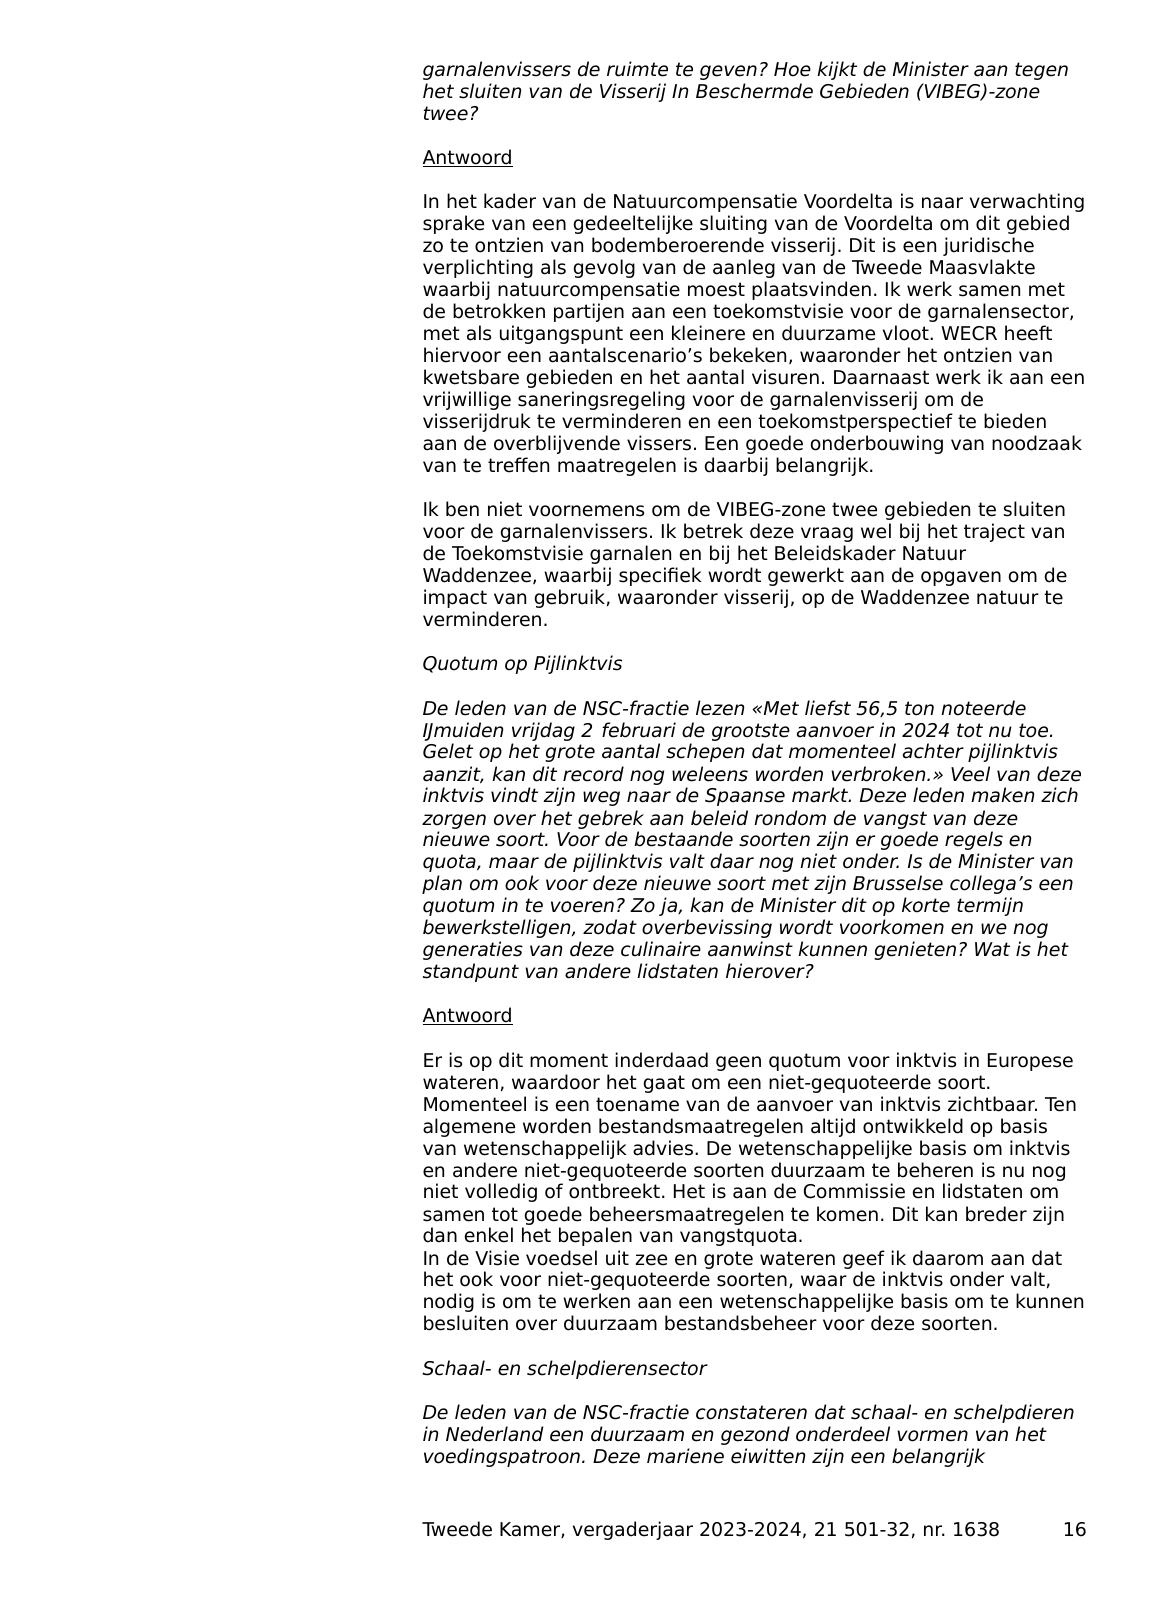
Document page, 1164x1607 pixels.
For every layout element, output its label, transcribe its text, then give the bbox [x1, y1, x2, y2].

subtitle Quotum op Pijlinktvis [422, 653, 1087, 675]
subtitle Schaal- en schelpdierensector [422, 1357, 1087, 1379]
text In de Visie voedsel uit zee en grote wateren geef ik daarom aan dat het ook voor niet-gequoteerde soorten, waar de inktvis onder valt, nodig is om te werken aan een wetenschappelijke basis om te kunnen besluiten over duurzaam bestandsbeheer voor deze soorten. [422, 1247, 1087, 1335]
text Ik ben niet voornemens om de VIBEG-zone twee gebieden te sluiten voor de garnalenvissers. Ik betrek deze vraag wel bij het traject van de Toekomstvisie garnalen en bij het Beleidskader Natuur Waddenzee, waarbij specifiek wordt gewerkt aan de opgaven om de impact van gebruik, waaronder visserij, op de Waddenzee natuur te verminderen. [422, 499, 1087, 631]
subtitle Antwoord [422, 147, 1087, 169]
text garnalenvissers de ruimte te geven? Hoe kijkt de Minister aan tegen het sluiten van de Visserij In Beschermde Gebieden (VIBEG)-zone twee? [422, 59, 1087, 125]
text Er is op dit moment inderdaad geen quotum voor inktvis in Europese wateren, waardoor het gaat om een niet-gequoteerde soort. Momenteel is een toename van de aanvoer van inktvis zichtbaar. Ten algemene worden bestandsmaatregelen altijd ontwikkeld op basis van wetenschappelijk advies. De wetenschappelijke basis om inktvis en andere niet-gequoteerde soorten duurzaam te beheren is nu nog niet volledig of ontbreekt. Het is aan de Commissie en lidstaten om samen tot goede beheersmaatregelen te komen. Dit kan breder zijn dan enkel het bepalen van vangstquota. [422, 1049, 1087, 1247]
text De leden van de NSC-fractie constateren dat schaal- en schelpdieren in Nederland een duurzaam en gezond onderdeel vormen van het voedingspatroon. Deze mariene eiwitten zijn een belangrijk [422, 1402, 1087, 1468]
text De leden van de NSC-fractie lezen «Met liefst 56,5 ton noteerde IJmuiden vrijdag 2 februari de grootste aanvoer in 2024 tot nu toe. Gelet op het grote aantal schepen dat momenteel achter pijlinktvis aanzit, kan dit record nog weleens worden verbroken.» Veel van deze inktvis vindt zijn weg naar de Spaanse markt. Deze leden maken zich zorgen over het gebrek aan beleid rondom de vangst van deze nieuwe soort. Voor de bestaande soorten zijn er goede regels en quota, maar de pijlinktvis valt daar nog niet onder. Is de Minister van plan om ook voor deze nieuwe soort met zijn Brusselse collega’s een quotum in te voeren? Zo ja, kan de Minister dit op korte termijn bewerkstelligen, zodat overbevissing wordt voorkomen en we nog generaties van deze culinaire aanwinst kunnen genieten? Wat is het standpunt van andere lidstaten hierover? [422, 697, 1087, 983]
subtitle Antwoord [422, 1005, 1087, 1027]
text In het kader van de Natuurcompensatie Voordelta is naar verwachting sprake van een gedeeltelijke sluiting van de Voordelta om dit gebied zo te ontzien van bodemberoerende visserij. Dit is een juridische verplichting als gevolg van de aanleg van de Tweede Maasvlakte waarbij natuurcompensatie moest plaatsvinden. Ik werk samen met de betrokken partijen aan een toekomstvisie voor de garnalensector, met als uitgangspunt een kleinere en duurzame vloot. WECR heeft hiervoor een aantalscenario’s bekeken, waaronder het ontzien van kwetsbare gebieden en het aantal visuren. Daarnaast werk ik aan een vrijwillige saneringsregeling voor de garnalenvisserij om de visserijdruk te verminderen en een toekomstperspectief te bieden aan de overblijvende vissers. Een goede onderbouwing van noodzaak van te treffen maatregelen is daarbij belangrijk. [422, 191, 1087, 477]
